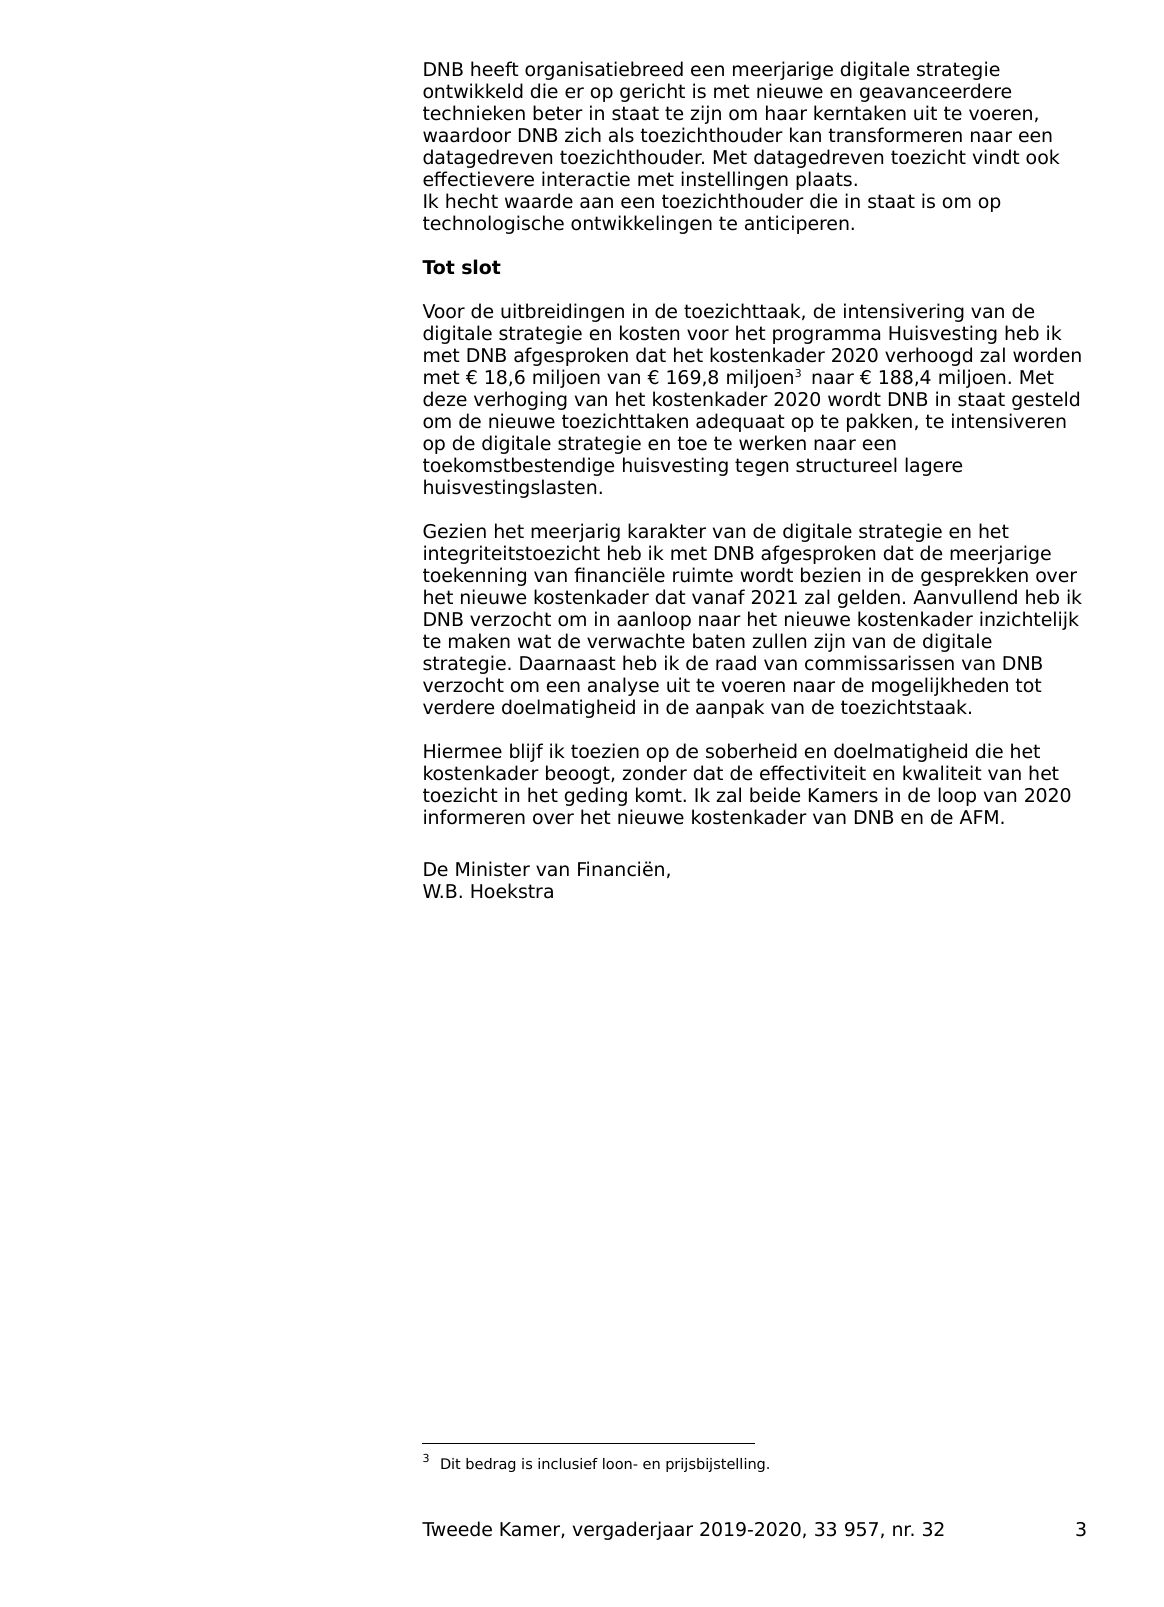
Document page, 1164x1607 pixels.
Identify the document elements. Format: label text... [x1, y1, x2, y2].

subtitle Tot slot [422, 257, 1087, 279]
text Voor de uitbreidingen in de toezichttaak, de intensivering van de digitale strategie en kosten voor het programma Huisvesting heb ik met DNB afgesproken dat het kostenkader 2020 verhoogd zal worden met € 18,6 miljoen van € 169,8 miljoen naar € 188,4 miljoen. Met deze verhoging van het kostenkader 2020 wordt DNB in staat gesteld om de nieuwe toezichttaken adequaat op te pakken, te intensiveren op de digitale strategie en toe te werken naar een toekomstbestendige huisvesting tegen structureel lagere huisvestingslasten. [422, 301, 1087, 499]
text DNB heeft organisatiebreed een meerjarige digitale strategie ontwikkeld die er op gericht is met nieuwe en geavanceerdere technieken beter in staat te zijn om haar kerntaken uit te voeren, waardoor DNB zich als toezichthouder kan transformeren naar een datagedreven toezichthouder. Met datagedreven toezicht vindt ook effectievere interactie met instellingen plaats. [422, 59, 1087, 191]
text Gezien het meerjarig karakter van de digitale strategie en het integriteitstoezicht heb ik met DNB afgesproken dat de meerjarige toekenning van financiële ruimte wordt bezien in de gesprekken over het nieuwe kostenkader dat vanaf 2021 zal gelden. Aanvullend heb ik DNB verzocht om in aanloop naar het nieuwe kostenkader inzichtelijk te maken wat de verwachte baten zullen zijn van de digitale strategie. Daarnaast heb ik de raad van commissarissen van DNB verzocht om een analyse uit te voeren naar de mogelijkheden tot verdere doelmatigheid in de aanpak van de toezichtstaak. [422, 521, 1087, 719]
text Ik hecht waarde aan een toezichthouder die in staat is om op technologische ontwikkelingen te anticiperen. [422, 191, 1087, 235]
text Hiermee blijf ik toezien op de soberheid en doelmatigheid die het kostenkader beoogt, zonder dat de effectiviteit en kwaliteit van het toezicht in het geding komt. Ik zal beide Kamers in de loop van 2020 informeren over het nieuwe kostenkader van DNB en de AFM. [422, 741, 1087, 829]
text De Minister van Financiën, W.B. Hoekstra [422, 859, 1087, 903]
text Dit bedrag is inclusief loon- en prijsbijstelling. [422, 1452, 1087, 1474]
